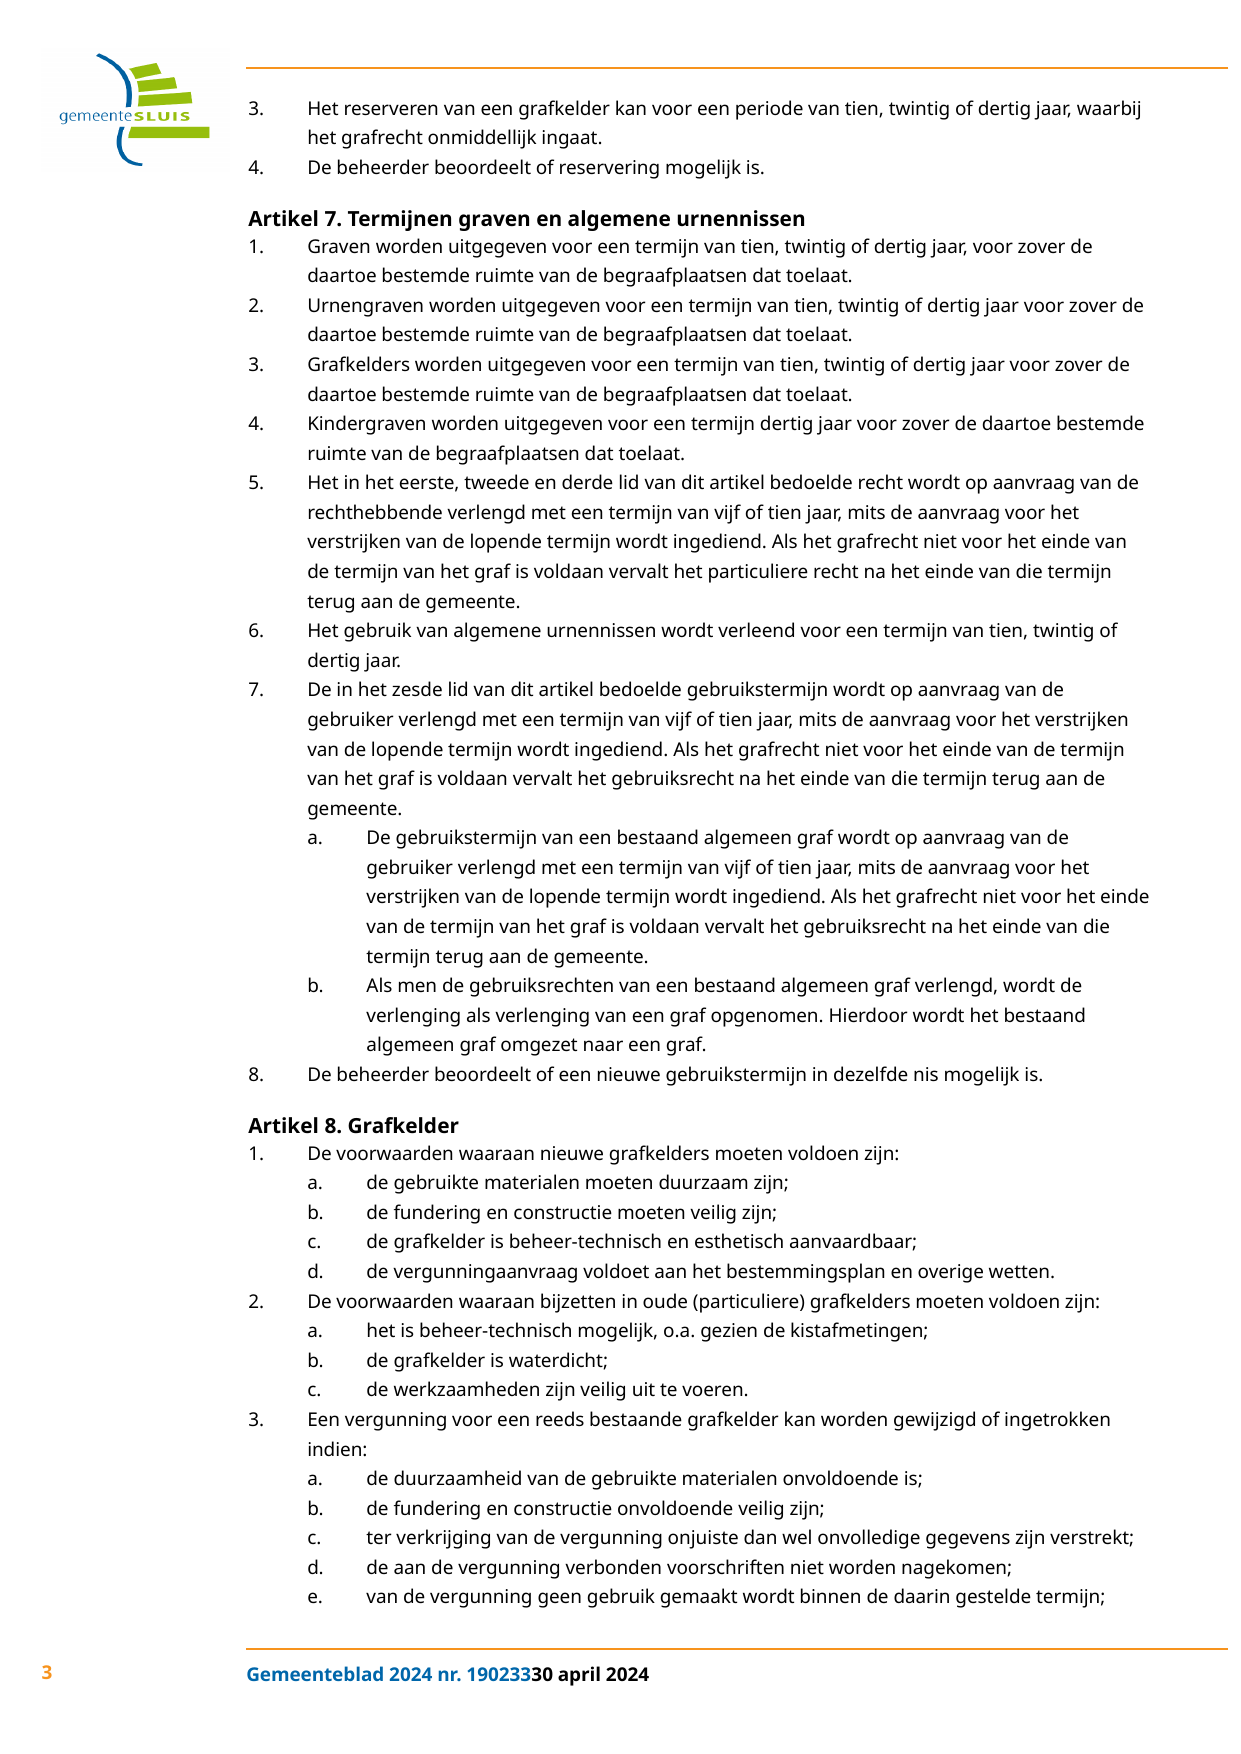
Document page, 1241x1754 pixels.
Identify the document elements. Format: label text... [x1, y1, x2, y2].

list van de vergunning geen gebruik gemaakt wordt binnen de daarin gestelde termijn; [307, 1584, 1152, 1609]
list De beheerder beoordeelt of reservering mogelijk is. [248, 154, 1152, 180]
list de grafkelder is waterdicht; [307, 1347, 1152, 1373]
list De beheerder beoordeelt of een nieuwe gebruikstermijn in dezelfde nis mogelijk is. [248, 1061, 1152, 1087]
list de fundering en constructie moeten veilig zijn; [307, 1199, 1152, 1225]
picture [41, 47, 231, 172]
list Grafkelders worden uitgegeven voor een termijn van tien, twintig of dertig jaar voor zover de daartoe bestemde ruimte van de begraafplaatsen dat toelaat. [248, 351, 1152, 406]
list Een vergunning voor een reeds bestaande grafkelder kan worden gewijzigd of ingetrokken indien: [248, 1406, 1152, 1462]
list ter verkrijging van de vergunning onjuiste dan wel onvolledige gegevens zijn verstrekt; [307, 1524, 1152, 1550]
list de vergunningaanvraag voldoet aan het bestemmingsplan en overige wetten. [307, 1258, 1152, 1284]
list Het gebruik van algemene urnennissen wordt verleend voor een termijn van tien, twintig of dertig jaar. [248, 617, 1152, 673]
list de duurzaamheid van de gebruikte materialen onvoldoende is; [307, 1465, 1152, 1491]
list Het in het eerste, tweede en derde lid van dit artikel bedoelde recht wordt op aanvraag van de rechthebbende verlengd met een termijn van vijf of tien jaar, mits de aanvraag voor het verstrijken van de lopende termijn wordt ingediend. Als het grafrecht niet voor het einde van de termijn van het graf is voldaan vervalt het particuliere recht na het einde van die termijn terug aan de gemeente. [248, 469, 1152, 613]
list Graven worden uitgegeven voor een termijn van tien, twintig of dertig jaar, voor zover de daartoe bestemde ruimte van de begraafplaatsen dat toelaat. [248, 233, 1152, 288]
list de grafkelder is beheer-technisch en esthetisch aanvaardbaar; [307, 1229, 1152, 1254]
list Kindergraven worden uitgegeven voor een termijn dertig jaar voor zover de daartoe bestemde ruimte van de begraafplaatsen dat toelaat. [248, 410, 1152, 466]
list De gebruikstermijn van een bestaand algemeen graf wordt op aanvraag van de gebruiker verlengd met een termijn van vijf of tien jaar, mits de aanvraag voor het verstrijken van de lopende termijn wordt ingediend. Als het grafrecht niet voor het einde van de termijn van het graf is voldaan vervalt het gebruiksrecht na het einde van die termijn terug aan de gemeente. [307, 824, 1152, 968]
list de aan de vergunning verbonden voorschriften niet worden nagekomen; [307, 1554, 1152, 1580]
text Artikel 7. Termijnen graven en algemene urnennissen [248, 204, 1152, 233]
list De in het zesde lid van dit artikel bedoelde gebruikstermijn wordt op aanvraag van de gebruiker verlengd met een termijn van vijf of tien jaar, mits de aanvraag voor het verstrijken van de lopende termijn wordt ingediend. Als het grafrecht niet voor het einde van de termijn van het graf is voldaan vervalt het gebruiksrecht na het einde van die termijn terug aan de gemeente. [248, 677, 1152, 821]
list Het reserveren van een grafkelder kan voor een periode van tien, twintig of dertig jaar, waarbij het grafrecht onmiddellijk ingaat. [248, 95, 1152, 150]
list de gebruikte materialen moeten duurzaam zijn; [307, 1169, 1152, 1195]
list Urnengraven worden uitgegeven voor een termijn van tien, twintig of dertig jaar voor zover de daartoe bestemde ruimte van de begraafplaatsen dat toelaat. [248, 292, 1152, 347]
list de fundering en constructie onvoldoende veilig zijn; [307, 1495, 1152, 1521]
list Als men de gebruiksrechten van een bestaand algemeen graf verlengd, wordt de verlenging als verlenging van een graf opgenomen. Hierdoor wordt het bestaand algemeen graf omgezet naar een graf. [307, 972, 1152, 1057]
list de werkzaamheden zijn veilig uit te voeren. [307, 1377, 1152, 1402]
text Artikel 8. Grafkelder [248, 1112, 1152, 1140]
list De voorwaarden waaraan nieuwe grafkelders moeten voldoen zijn: [248, 1140, 1152, 1166]
list De voorwaarden waaraan bijzetten in oude (particuliere) grafkelders moeten voldoen zijn: [248, 1288, 1152, 1314]
list het is beheer-technisch mogelijk, o.a. gezien de kistafmetingen; [307, 1317, 1152, 1343]
